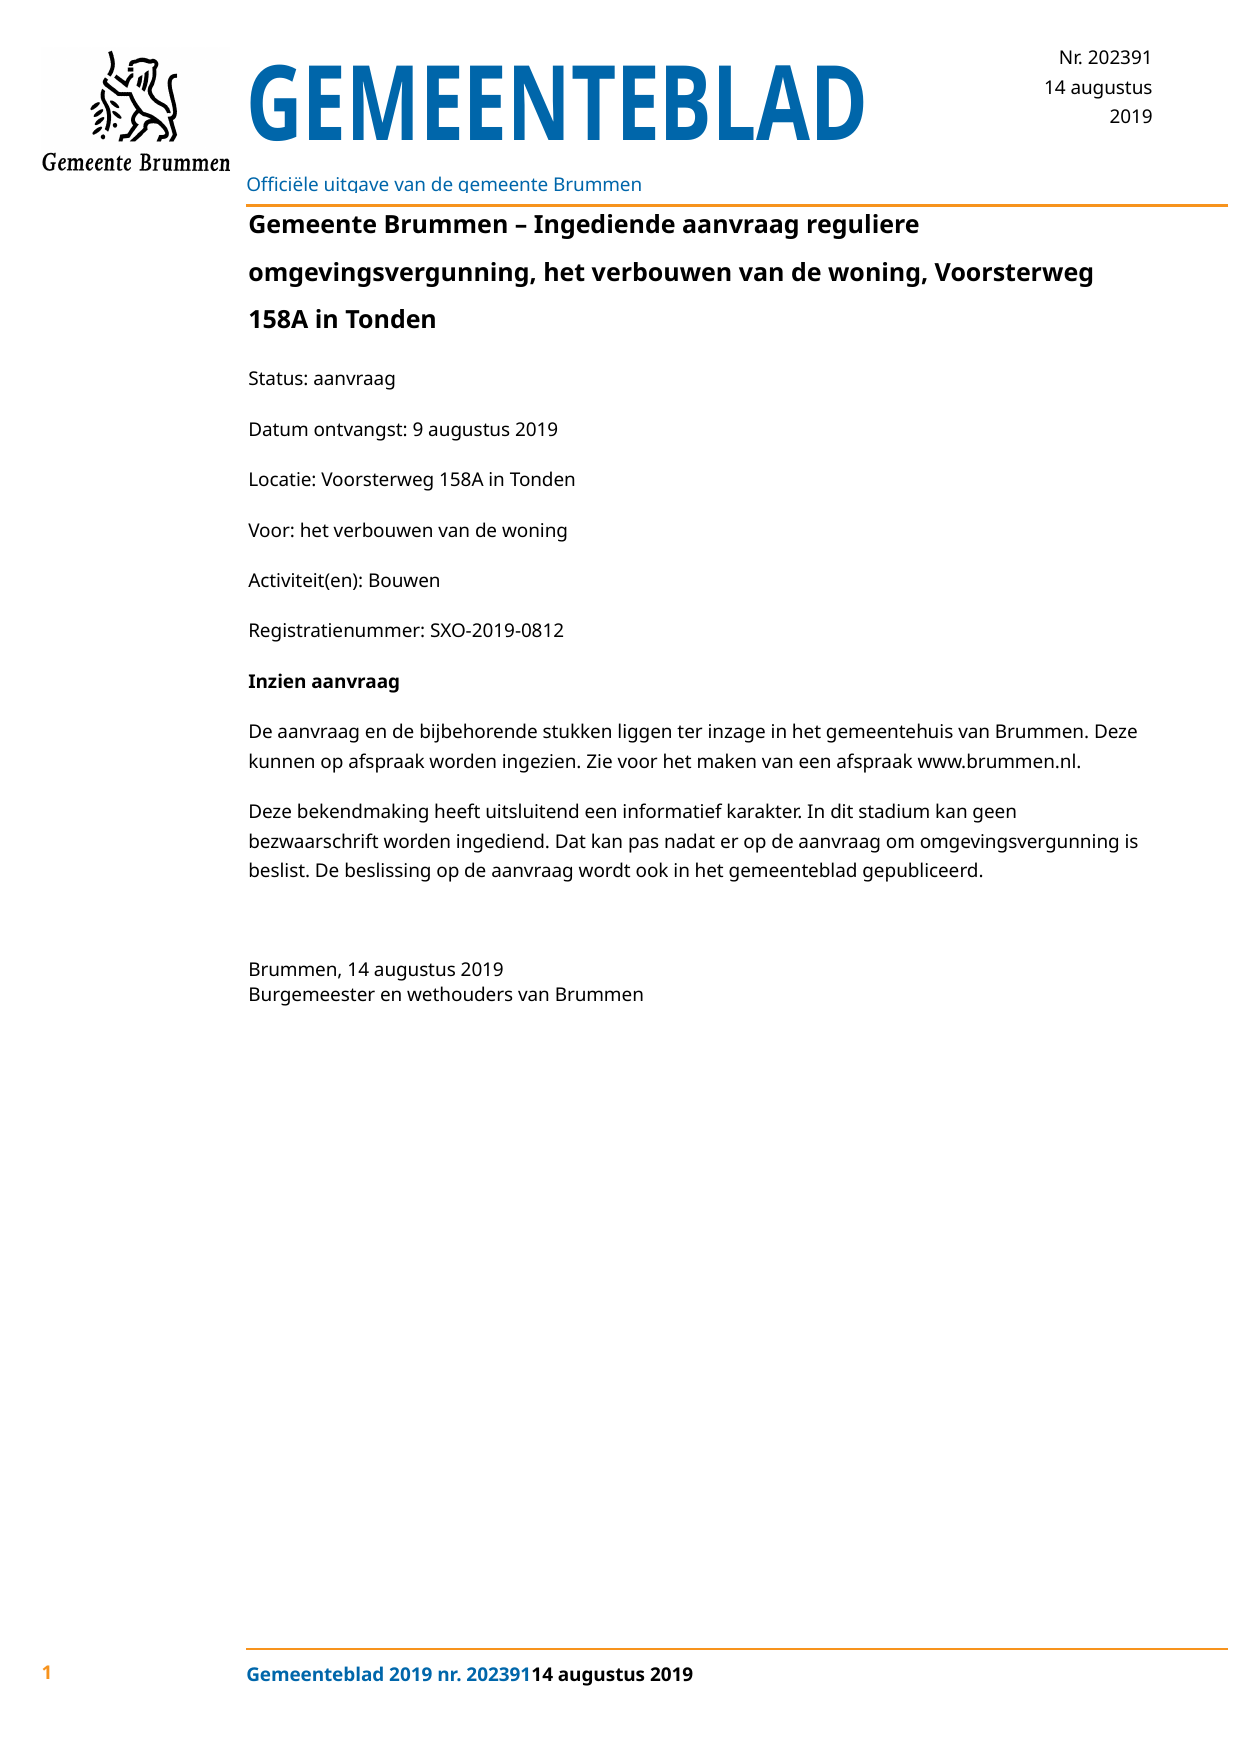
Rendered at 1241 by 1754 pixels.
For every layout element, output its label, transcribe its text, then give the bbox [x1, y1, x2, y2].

text Activiteit(en): Bouwen [248, 567, 1152, 593]
text Burgemeester en wethouders van Brummen [248, 982, 1152, 1007]
text Locatie: Voorsterweg 158A in Tonden [248, 466, 1152, 492]
text Registratienummer: SXO-2019-0812 [248, 618, 1152, 643]
text Inzien aanvraag [248, 668, 1152, 694]
text Brummen, 14 augustus 2019 [248, 956, 1152, 982]
text Deze bekendmaking heeft uitsluitend een informatief karakter. In dit stadium kan geen bezwaarschrift worden ingediend. Dat kan pas nadat er op de aanvraag om omgevingsvergunning is beslist. De beslissing op de aanvraag wordt ook in het gemeenteblad gepubliceerd. [248, 798, 1152, 883]
text Voor: het verbouwen van de woning [248, 517, 1152, 542]
picture [41, 47, 231, 172]
text Gemeente Brummen – Ingediende aanvraag reguliere omgevingsvergunning, het verbouwen van de woning, Voorsterweg 158A in Tonden [248, 207, 1152, 336]
text Status: aanvraag [248, 366, 1152, 391]
text De aanvraag en de bijbehorende stukken liggen ter inzage in het gemeentehuis van Brummen. Deze kunnen op afspraak worden ingezien. Zie voor het maken van een afspraak www.brummen.nl. [248, 718, 1152, 774]
text Datum ontvangst: 9 augustus 2019 [248, 416, 1152, 442]
